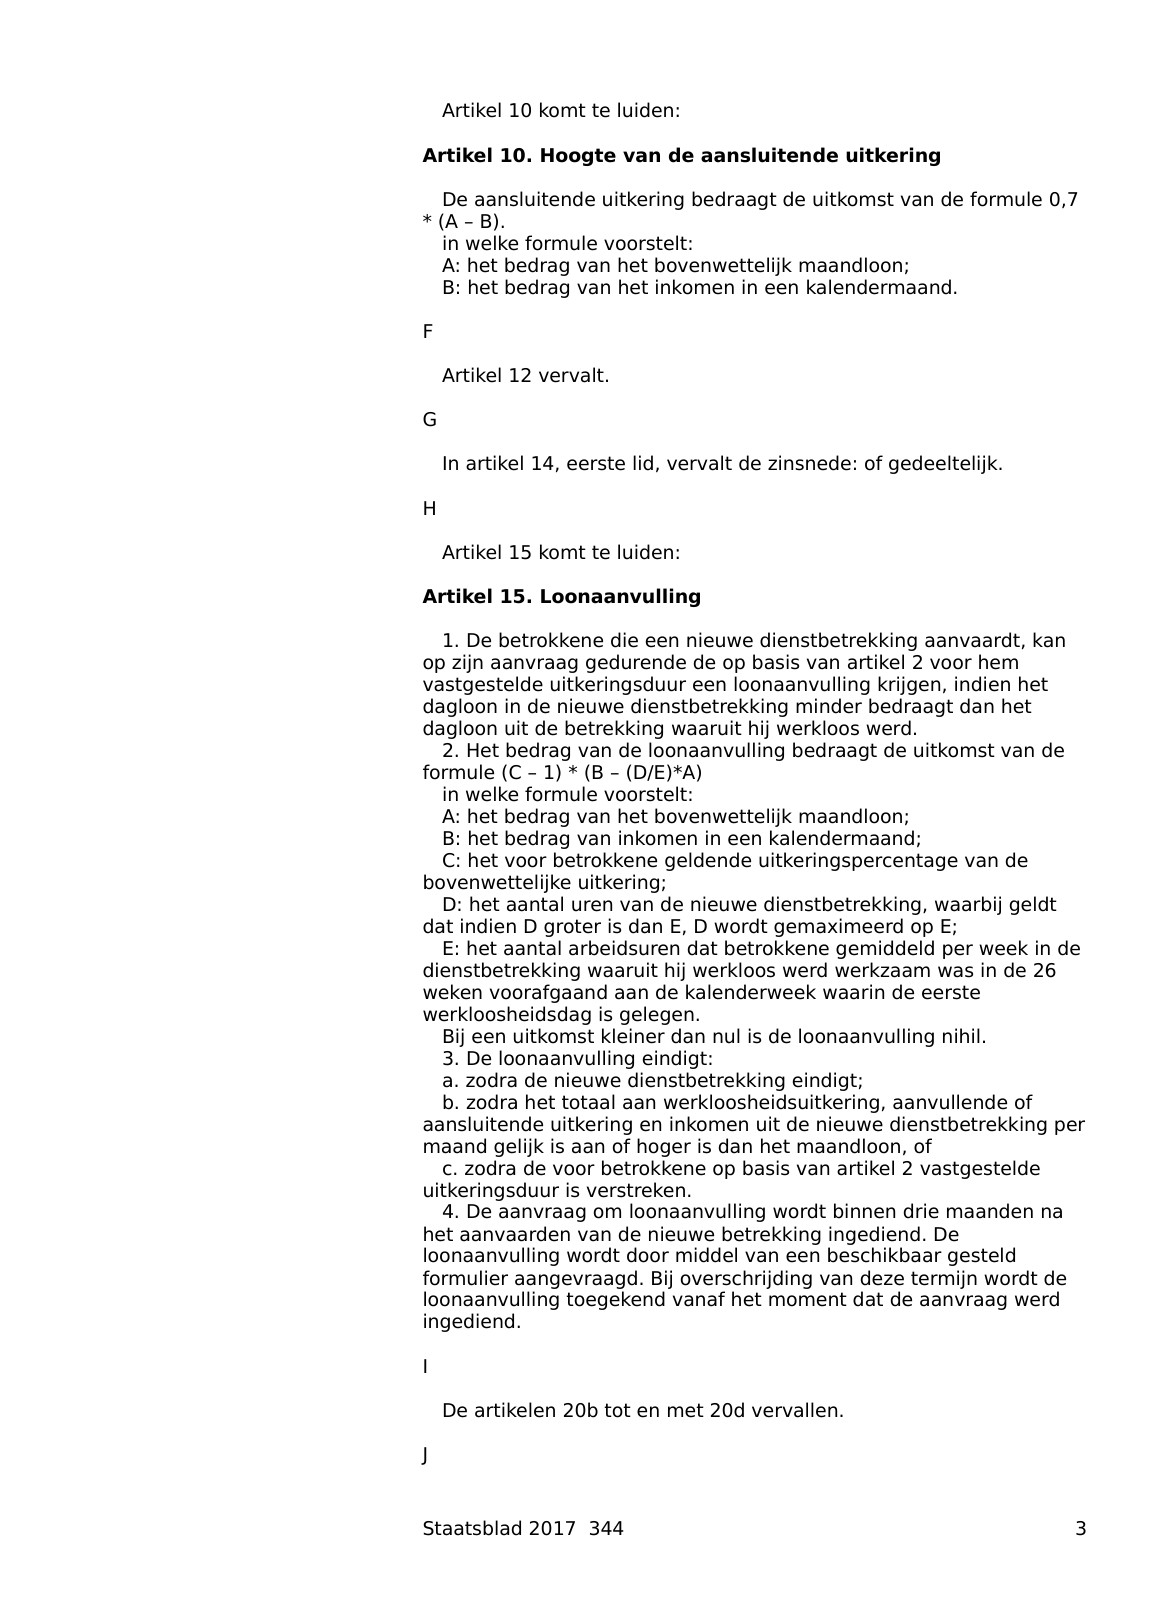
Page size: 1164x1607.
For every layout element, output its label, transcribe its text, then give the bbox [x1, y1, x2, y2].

text 1. De betrokkene die een nieuwe dienstbetrekking aanvaardt, kan op zijn aanvraag gedurende de op basis van artikel 2 voor hem vastgestelde uitkeringsduur een loonaanvulling krijgen, indien het dagloon in de nieuwe dienstbetrekking minder bedraagt dan het dagloon uit de betrekking waaruit hij werkloos werd. [422, 630, 1087, 740]
text C: het voor betrokkene geldende uitkeringspercentage van de bovenwettelijke uitkering; [422, 850, 1087, 894]
text Artikel 12 vervalt. [422, 365, 1087, 387]
text F [422, 321, 1087, 343]
text 4. De aanvraag om loonaanvulling wordt binnen drie maanden na het aanvaarden van de nieuwe betrekking ingediend. De loonaanvulling wordt door middel van een beschikbaar gesteld formulier aangevraagd. Bij overschrijding van deze termijn wordt de loonaanvulling toegekend vanaf het moment dat de aanvraag werd ingediend. [422, 1201, 1087, 1333]
text a. zodra de nieuwe dienstbetrekking eindigt; [422, 1069, 1087, 1092]
text A: het bedrag van het bovenwettelijk maandloon; [422, 806, 1087, 828]
text Bij een uitkomst kleiner dan nul is de loonaanvulling nihil. [422, 1026, 1087, 1048]
text De aansluitende uitkering bedraagt de uitkomst van de formule 0,7 * (A – B). [422, 189, 1087, 233]
text G [422, 409, 1087, 431]
text J [422, 1444, 1087, 1466]
text De artikelen 20b tot en met 20d vervallen. [422, 1400, 1087, 1422]
text Artikel 15 komt te luiden: [422, 542, 1087, 564]
text 2. Het bedrag van de loonaanvulling bedraagt de uitkomst van de formule (C – 1) * (B – (D/E)*A) [422, 740, 1087, 784]
text H [422, 497, 1087, 519]
text in welke formule voorstelt: [422, 784, 1087, 806]
text 3. De loonaanvulling eindigt: [422, 1048, 1087, 1069]
text Artikel 10 komt te luiden: [422, 100, 1087, 122]
text D: het aantal uren van de nieuwe dienstbetrekking, waarbij geldt dat indien D groter is dan E, D wordt gemaximeerd op E; [422, 894, 1087, 938]
text in welke formule voorstelt: [422, 233, 1087, 255]
subtitle Artikel 15. Loonaanvulling [422, 586, 1087, 608]
text b. zodra het totaal aan werkloosheidsuitkering, aanvullende of aansluitende uitkering en inkomen uit de nieuwe dienstbetrekking per maand gelijk is aan of hoger is dan het maandloon, of [422, 1092, 1087, 1157]
text E: het aantal arbeidsuren dat betrokkene gemiddeld per week in de dienstbetrekking waaruit hij werkloos werd werkzaam was in de 26 weken voorafgaand aan de kalenderweek waarin de eerste werkloosheidsdag is gelegen. [422, 938, 1087, 1026]
text B: het bedrag van het inkomen in een kalendermaand. [422, 277, 1087, 299]
text In artikel 14, eerste lid, vervalt de zinsnede: of gedeeltelijk. [422, 453, 1087, 475]
subtitle Artikel 10. Hoogte van de aansluitende uitkering [422, 144, 1087, 167]
text c. zodra de voor betrokkene op basis van artikel 2 vastgestelde uitkeringsduur is verstreken. [422, 1157, 1087, 1201]
text I [422, 1356, 1087, 1377]
text A: het bedrag van het bovenwettelijk maandloon; [422, 255, 1087, 277]
text B: het bedrag van inkomen in een kalendermaand; [422, 828, 1087, 850]
